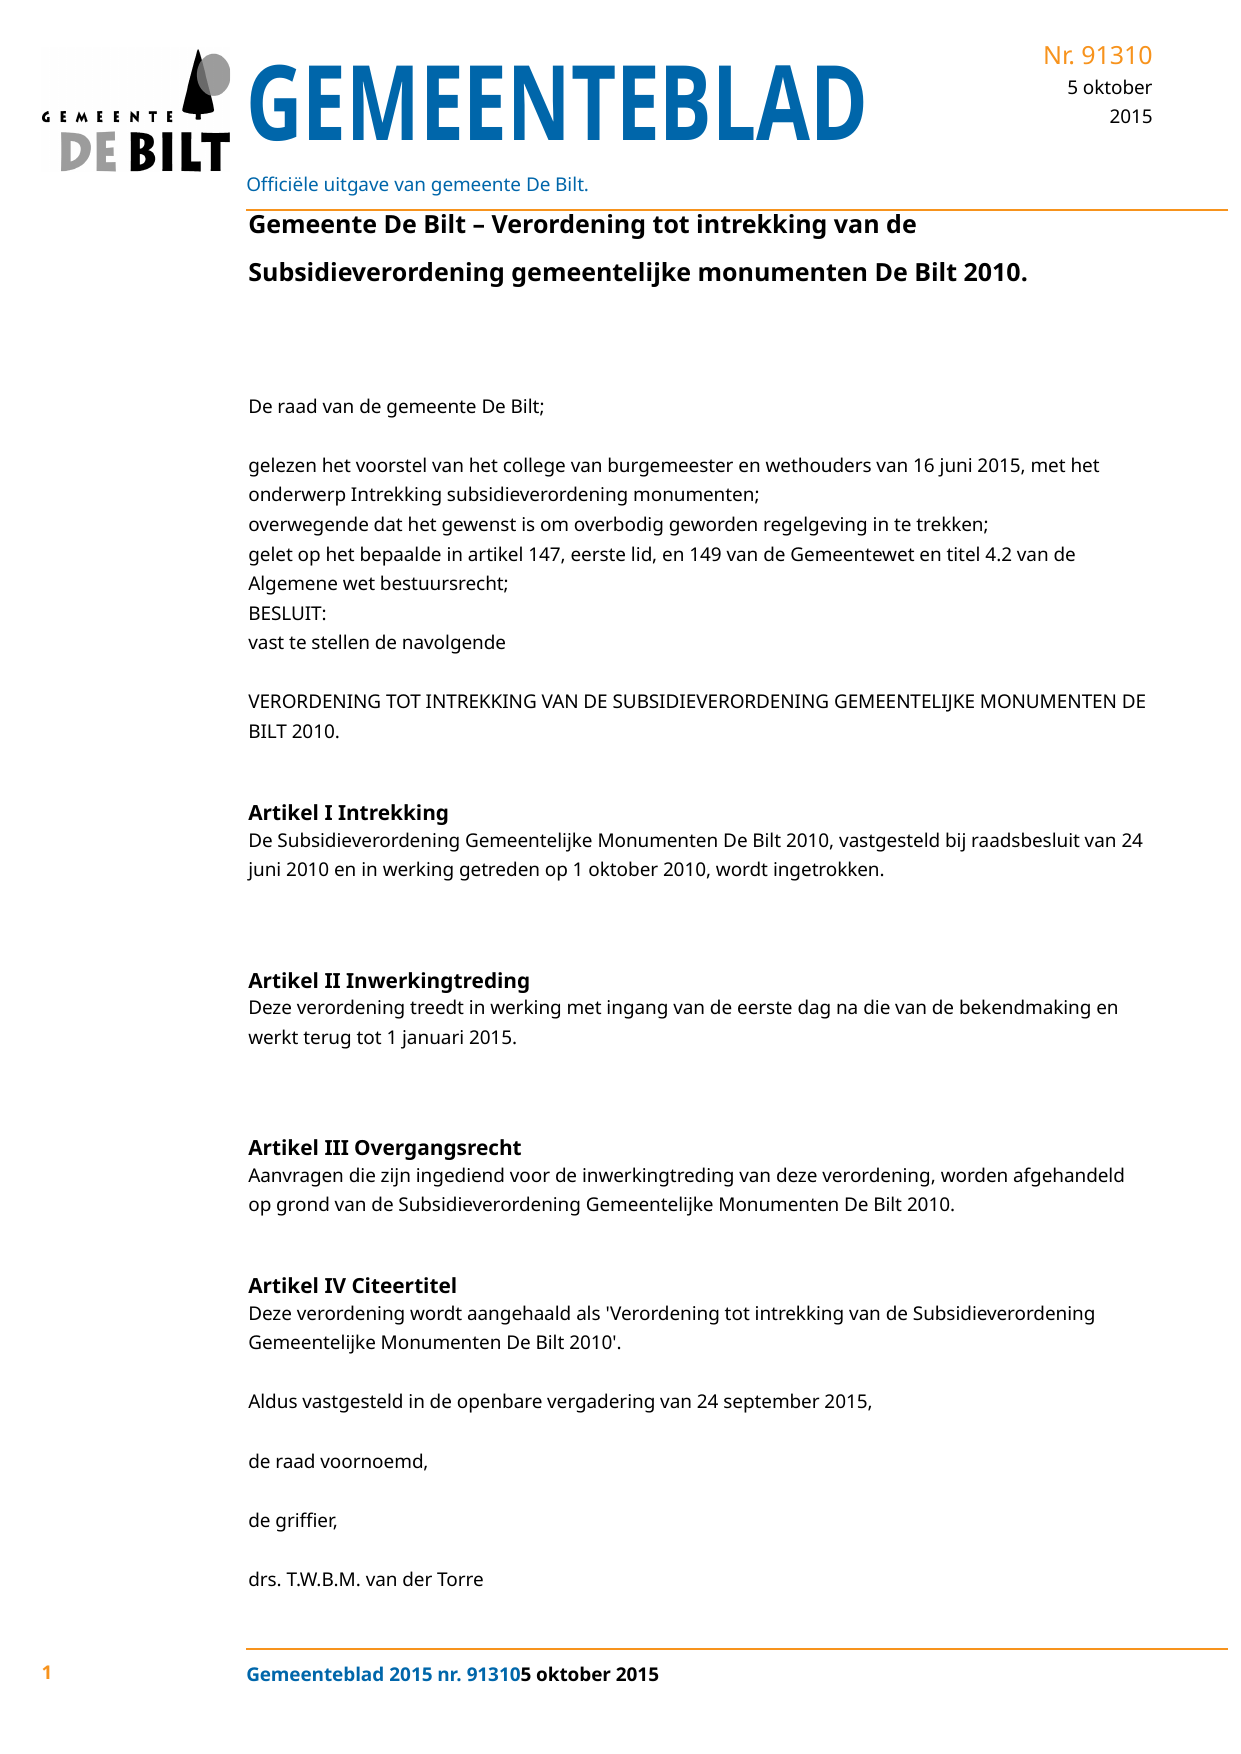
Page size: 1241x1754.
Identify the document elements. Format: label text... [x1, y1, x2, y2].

text vast te stellen de navolgende [248, 629, 1152, 655]
text Deze verordening wordt aangehaald als 'Verordening tot intrekking van de Subsidieverordening Gemeentelijke Monumenten De Bilt 2010'. [248, 1300, 1152, 1355]
text Artikel IV Citeertitel [248, 1272, 1152, 1300]
text Artikel II Inwerkingtreding [248, 966, 1152, 994]
text de griffier, [248, 1507, 1152, 1533]
text gelet op het bepaalde in artikel 147, eerste lid, en 149 van de Gemeentewet en titel 4.2 van de Algemene wet bestuursrecht; [248, 541, 1152, 596]
text drs. T.W.B.M. van der Torre [248, 1566, 1152, 1592]
picture [41, 47, 231, 172]
text Deze verordening treedt in werking met ingang van de eerste dag na die van de bekendmaking en werkt terug tot 1 januari 2015. [248, 994, 1152, 1050]
text Artikel I Intrekking [248, 798, 1152, 827]
text gelezen het voorstel van het college van burgemeester en wethouders van 16 juni 2015, met het onderwerp Intrekking subsidieverordening monumenten; [248, 452, 1152, 507]
text VERORDENING TOT INTREKKING VAN DE SUBSIDIEVERORDENING GEMEENTELIJKE MONUMENTEN DE BILT 2010. [248, 689, 1152, 744]
text De raad van de gemeente De Bilt; [248, 393, 1152, 419]
text BESLUIT: [248, 600, 1152, 626]
text de raad voornoemd, [248, 1448, 1152, 1474]
text Aldus vastgesteld in de openbare vergadering van 24 september 2015, [248, 1389, 1152, 1414]
text overwegende dat het gewenst is om overbodig geworden regelgeving in te trekken; [248, 511, 1152, 537]
text De Subsidieverordening Gemeentelijke Monumenten De Bilt 2010, vastgesteld bij raadsbesluit van 24 juni 2010 en in werking getreden op 1 oktober 2010, wordt ingetrokken. [248, 827, 1152, 882]
text Gemeente De Bilt – Verordening tot intrekking van de Subsidieverordening gemeentelijke monumenten De Bilt 2010. [248, 211, 1152, 288]
text Artikel III Overgangsrecht [248, 1133, 1152, 1162]
text Aanvragen die zijn ingediend voor de inwerkingtreding van deze verordening, worden afgehandeld op grond van de Subsidieverordening Gemeentelijke Monumenten De Bilt 2010. [248, 1162, 1152, 1217]
